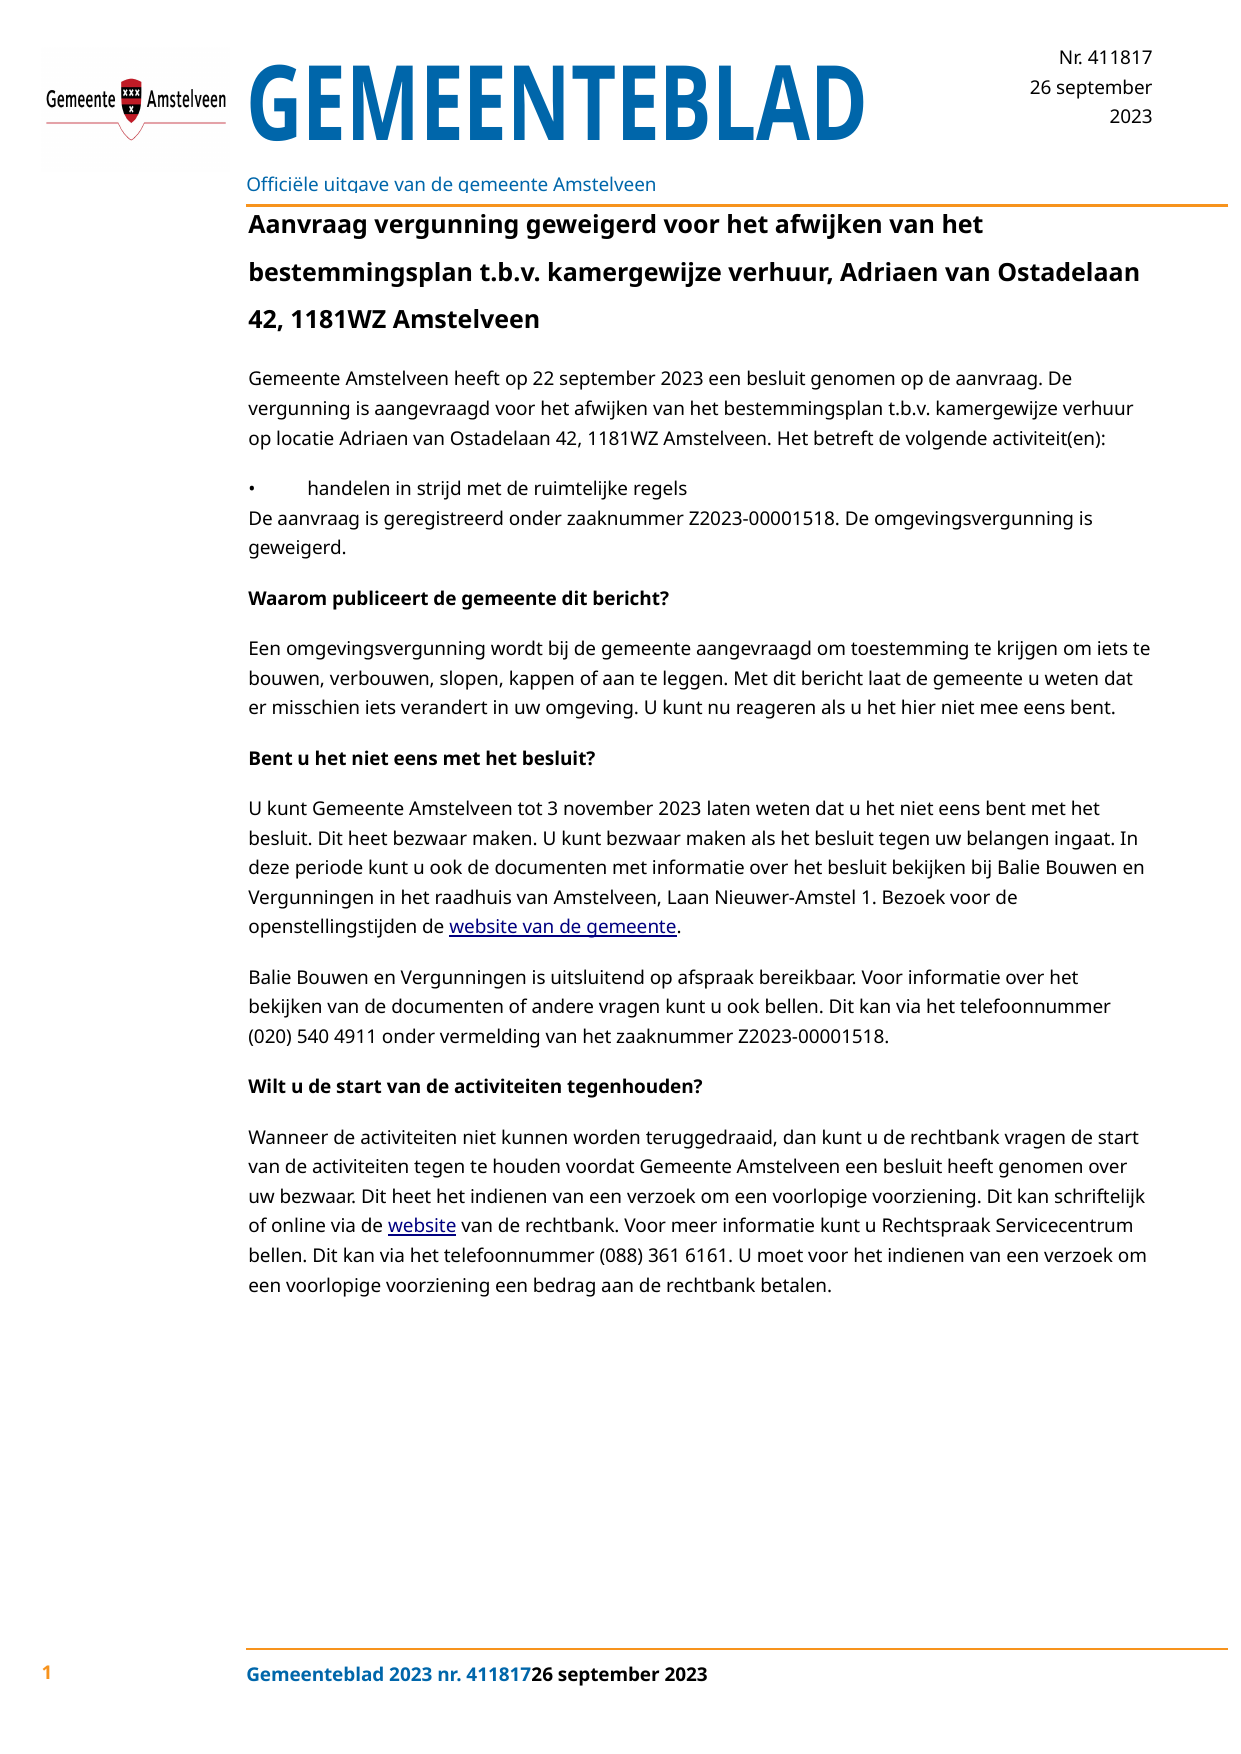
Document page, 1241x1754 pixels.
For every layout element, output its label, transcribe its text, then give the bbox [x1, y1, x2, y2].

text Waarom publiceert de gemeente dit bericht? [248, 585, 1152, 610]
text Wilt u de start van de activiteiten tegenhouden? [248, 1073, 1152, 1099]
text Wanneer de activiteiten niet kunnen worden teruggedraaid, dan kunt u de rechtbank vragen de start van de activiteiten tegen te houden voordat Gemeente Amstelveen een besluit heeft genomen over uw bezwaar. Dit heet het indienen van een verzoek om een voorlopige voorziening. Dit kan schriftelijk of online via de website van de rechtbank. Voor meer informatie kunt u Rechtspraak Servicecentrum bellen. Dit kan via het telefoonnummer (088) 361 6161. U moet voor het indienen van een verzoek om een voorlopige voorziening een bedrag aan de rechtbank betalen. [248, 1124, 1152, 1297]
list handelen in strijd met de ruimtelijke regels [248, 475, 1152, 501]
text Balie Bouwen en Vergunningen is uitsluitend op afspraak bereikbaar. Voor informatie over het bekijken van de documenten of andere vragen kunt u ook bellen. Dit kan via het telefoonnummer (020) 540 4911 onder vermelding van het zaaknummer Z2023-00001518. [248, 964, 1152, 1049]
text U kunt Gemeente Amstelveen tot 3 november 2023 laten weten dat u het niet eens bent met het besluit. Dit heet bezwaar maken. U kunt bezwaar maken als het besluit tegen uw belangen ingaat. In deze periode kunt u ook de documenten met informatie over het besluit bekijken bij Balie Bouwen en Vergunningen in het raadhuis van Amstelveen, Laan Nieuwer-Amstel 1. Bezoek voor de openstellingstijden de website van de gemeente. [248, 795, 1152, 939]
text Aanvraag vergunning geweigerd voor het afwijken van het bestemmingsplan t.b.v. kamergewijze verhuur, Adriaen van Ostadelaan 42, 1181WZ Amstelveen [248, 207, 1152, 336]
text Gemeente Amstelveen heeft op 22 september 2023 een besluit genomen op de aanvraag. De vergunning is aangevraagd voor het afwijken van het bestemmingsplan t.b.v. kamergewijze verhuur op locatie Adriaen van Ostadelaan 42, 1181WZ Amstelveen. Het betreft de volgende activiteit(en): [248, 366, 1152, 450]
picture [41, 47, 231, 172]
text Een omgevingsvergunning wordt bij de gemeente aangevraagd om toestemming te krijgen om iets te bouwen, verbouwen, slopen, kappen of aan te leggen. Met dit bericht laat de gemeente u weten dat er misschien iets verandert in uw omgeving. U kunt nu reageren als u het hier niet mee eens bent. [248, 635, 1152, 720]
text Bent u het niet eens met het besluit? [248, 745, 1152, 770]
text De aanvraag is geregistreerd onder zaaknummer Z2023-00001518. De omgevingsvergunning is geweigerd. [248, 505, 1152, 560]
